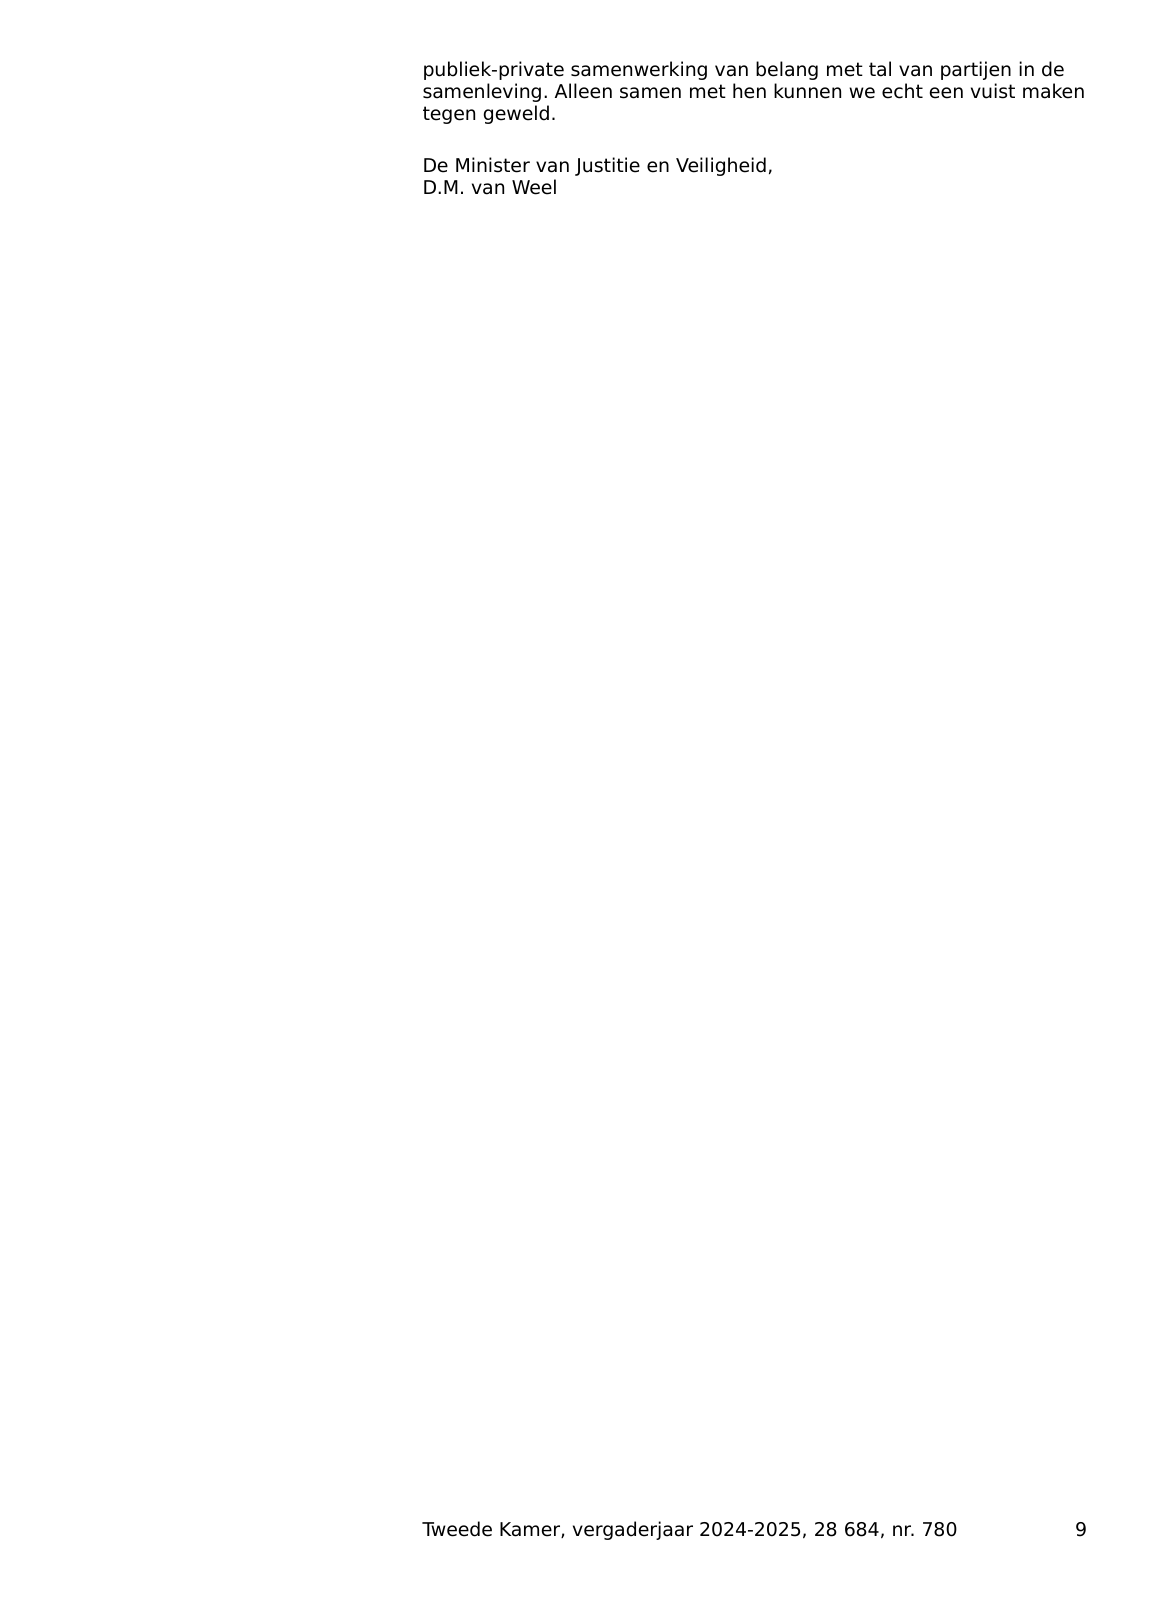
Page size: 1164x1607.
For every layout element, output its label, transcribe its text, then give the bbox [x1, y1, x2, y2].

text De Minister van Justitie en Veiligheid, D.M. van Weel [422, 155, 1087, 199]
text publiek-private samenwerking van belang met tal van partijen in de samenleving. Alleen samen met hen kunnen we echt een vuist maken tegen geweld. [422, 59, 1087, 125]
